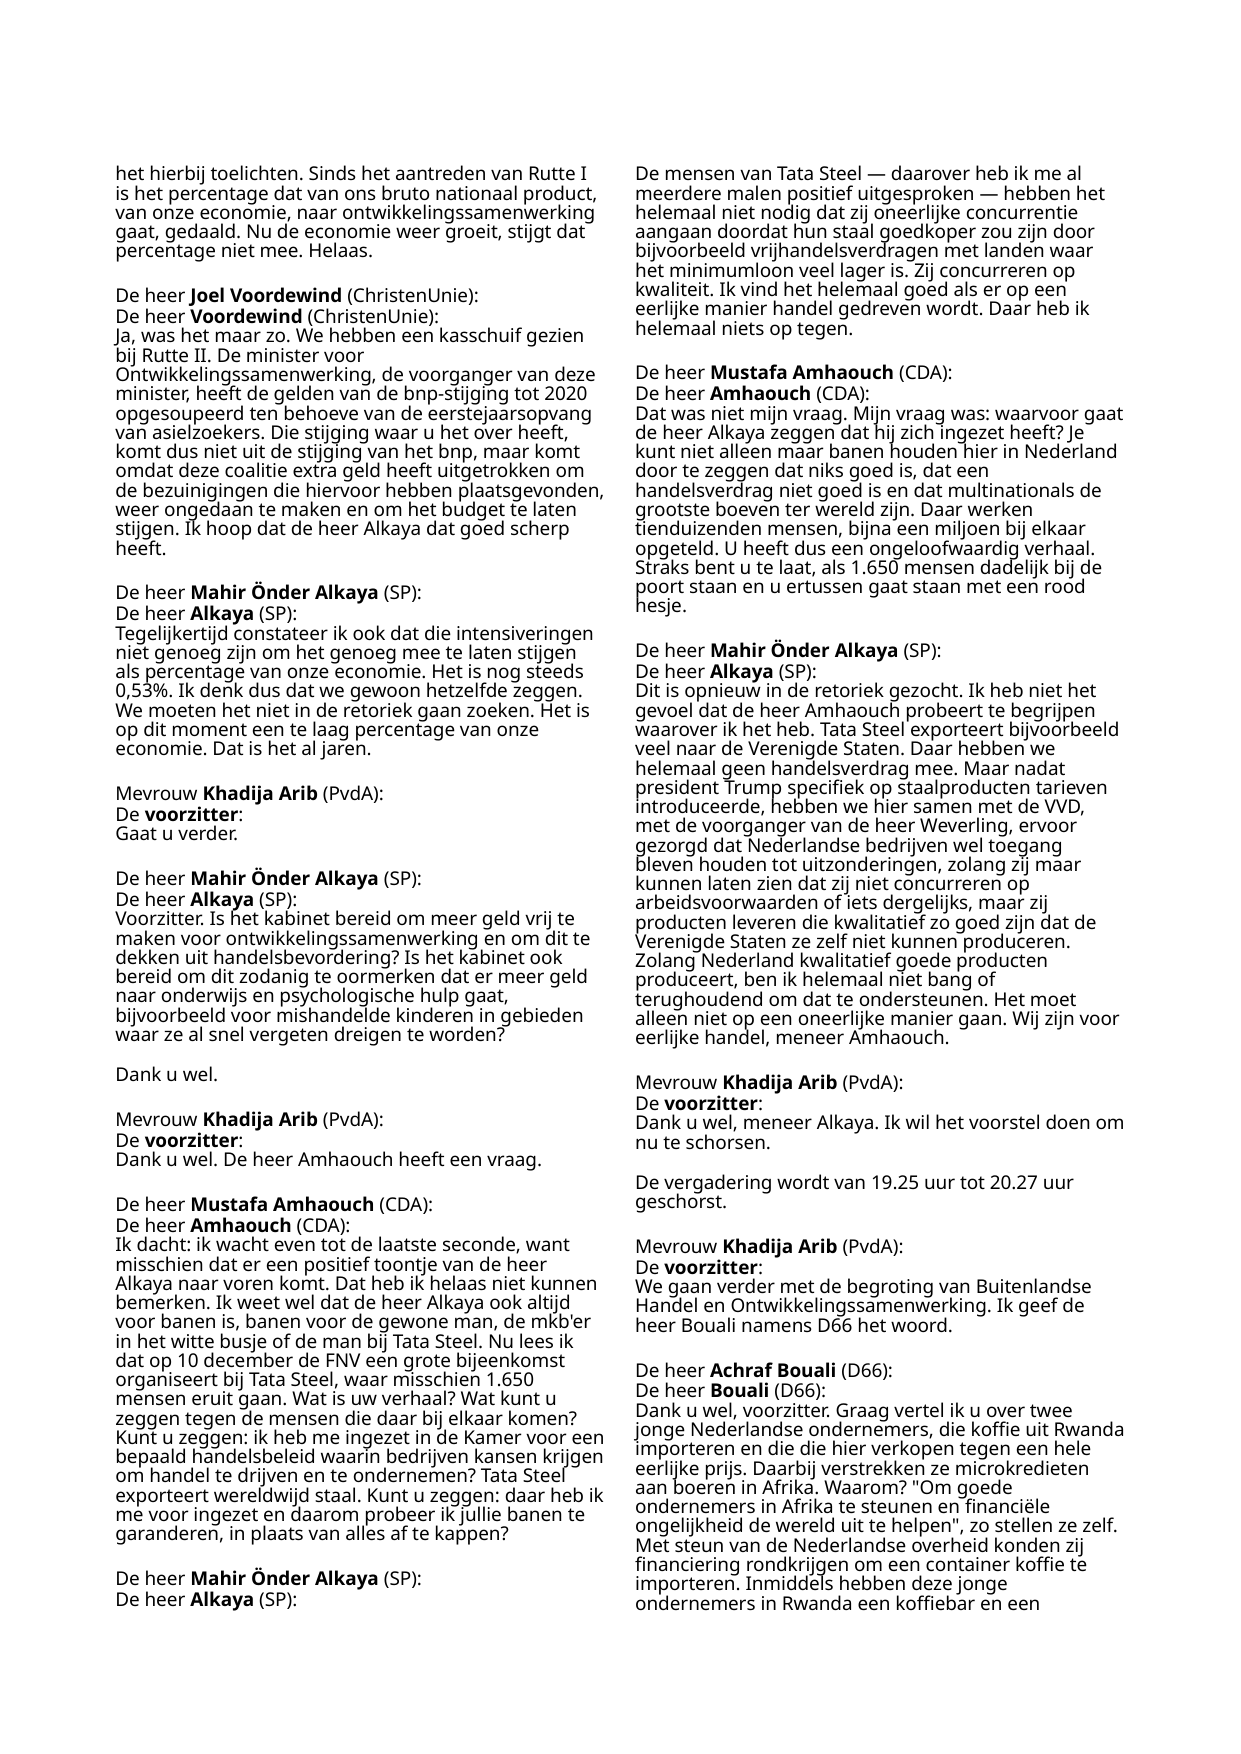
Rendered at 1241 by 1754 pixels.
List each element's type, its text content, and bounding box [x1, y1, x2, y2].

text De heer Mahir Önder Alkaya (SP): [115, 579, 605, 605]
text het hierbij toelichten. Sinds het aantreden van Rutte I is het percentage dat van ons bruto nationaal product, van onze economie, naar ontwikkelingssamenwerking gaat, gedaald. Nu de economie weer groeit, stijgt dat percentage niet mee. Helaas. [115, 165, 605, 262]
text De heer Alkaya (SP): [115, 1591, 605, 1610]
text De heer Voordewind (ChristenUnie): [115, 308, 605, 327]
text De voorzitter: [115, 1132, 605, 1151]
text Dank u wel. De heer Amhaouch heeft een vraag. [115, 1151, 605, 1170]
text Mevrouw Khadija Arib (PvdA): [115, 780, 605, 806]
text Dit is opnieuw in de retoriek gezocht. Ik heb niet het gevoel dat de heer Amhaouch probeert te begrijpen waarover ik het heb. Tata Steel exporteert bijvoorbeeld veel naar de Verenigde Staten. Daar hebben we helemaal geen handelsverdrag mee. Maar nadat president Trump specifiek op staalproducten tarieven introduceerde, hebben we hier samen met de VVD, met de voorganger van de heer Weverling, ervoor gezorgd dat Nederlandse bedrijven wel toegang bleven houden tot uitzonderingen, zolang zij maar kunnen laten zien dat zij niet concurreren op arbeidsvoorwaarden of iets dergelijks, maar zij producten leveren die kwalitatief zo goed zijn dat de Verenigde Staten ze zelf niet kunnen produceren. Zolang Nederland kwalitatief goede producten produceert, ben ik helemaal niet bang of terughoudend om dat te ondersteunen. Het moet alleen niet op een oneerlijke manier gaan. Wij zijn voor eerlijke handel, meneer Amhaouch. [635, 682, 1125, 1048]
text De voorzitter: [115, 806, 605, 825]
text De heer Mahir Önder Alkaya (SP): [115, 865, 605, 891]
text Dank u wel, voorzitter. Graag vertel ik u over twee jonge Nederlandse ondernemers, die koffie uit Rwanda importeren en die die hier verkopen tegen een hele eerlijke prijs. Daarbij verstrekken ze microkredieten aan boeren in Afrika. Waarom? "Om goede ondernemers in Afrika te steunen en financiële ongelijkheid de wereld uit te helpen", zo stellen ze zelf. Met steun van de Nederlandse overheid konden zij financiering rondkrijgen om een container koffie te importeren. Inmiddels hebben deze jonge ondernemers in Rwanda een koffiebar en een [635, 1402, 1125, 1614]
text De voorzitter: [635, 1095, 1125, 1114]
text Gaat u verder. [115, 825, 605, 844]
text De heer Amhaouch (CDA): [635, 385, 1125, 404]
text Mevrouw Khadija Arib (PvdA): [115, 1106, 605, 1132]
text De voorzitter: [635, 1259, 1125, 1278]
text De heer Amhaouch (CDA): [115, 1217, 605, 1236]
text De heer Bouali (D66): [635, 1382, 1125, 1402]
text Mevrouw Khadija Arib (PvdA): [635, 1233, 1125, 1259]
text Tegelijkertijd constateer ik ook dat die intensiveringen niet genoeg zijn om het genoeg mee te laten stijgen als percentage van onze economie. Het is nog steeds 0,53%. Ik denk dus dat we gewoon hetzelfde zeggen. We moeten het niet in de retoriek gaan zoeken. Het is op dit moment een te laag percentage van onze economie. Dat is het al jaren. [115, 624, 605, 759]
text De heer Alkaya (SP): [115, 605, 605, 624]
text Dank u wel, meneer Alkaya. Ik wil het voorstel doen om nu te schorsen. [635, 1114, 1125, 1153]
text Dat was niet mijn vraag. Mijn vraag was: waarvoor gaat de heer Alkaya zeggen dat hij zich ingezet heeft? Je kunt niet alleen maar banen houden hier in Nederland door te zeggen dat niks goed is, dat een handelsverdrag niet goed is en dat multinationals de grootste boeven ter wereld zijn. Daar werken tienduizenden mensen, bijna een miljoen bij elkaar opgeteld. U heeft dus een ongeloofwaardig verhaal. Straks bent u te laat, als 1.650 mensen dadelijk bij de poort staan en u ertussen gaat staan met een rood hesje. [635, 404, 1125, 617]
text De heer Mahir Önder Alkaya (SP): [115, 1565, 605, 1591]
text De heer Joel Voordewind (ChristenUnie): [115, 282, 605, 308]
text De heer Alkaya (SP): [115, 891, 605, 910]
text De mensen van Tata Steel — daarover heb ik me al meerdere malen positief uitgesproken — hebben het helemaal niet nodig dat zij oneerlijke concurrentie aangaan doordat hun staal goedkoper zou zijn door bijvoorbeeld vrijhandelsverdragen met landen waar het minimumloon veel lager is. Zij concurreren op kwaliteit. Ik vind het helemaal goed als er op een eerlijke manier handel gedreven wordt. Daar heb ik helemaal niets op tegen. [635, 165, 1125, 339]
text De heer Achraf Bouali (D66): [635, 1357, 1125, 1382]
text De heer Mustafa Amhaouch (CDA): [635, 359, 1125, 385]
text De heer Alkaya (SP): [635, 663, 1125, 682]
text We gaan verder met de begroting van Buitenlandse Handel en Ontwikkelingssamenwerking. Ik geef de heer Bouali namens D66 het woord. [635, 1278, 1125, 1336]
text Mevrouw Khadija Arib (PvdA): [635, 1069, 1125, 1095]
text De heer Mustafa Amhaouch (CDA): [115, 1191, 605, 1217]
text Ik dacht: ik wacht even tot de laatste seconde, want misschien dat er een positief toontje van de heer Alkaya naar voren komt. Dat heb ik helaas niet kunnen bemerken. Ik weet wel dat de heer Alkaya ook altijd voor banen is, banen voor de gewone man, de mkb'er in het witte busje of de man bij Tata Steel. Nu lees ik dat op 10 december de FNV een grote bijeenkomst organiseert bij Tata Steel, waar misschien 1.650 mensen eruit gaan. Wat is uw verhaal? Wat kunt u zeggen tegen de mensen die daar bij elkaar komen? Kunt u zeggen: ik heb me ingezet in de Kamer voor een bepaald handelsbeleid waarin bedrijven kansen krijgen om handel te drijven en te ondernemen? Tata Steel exporteert wereldwijd staal. Kunt u zeggen: daar heb ik me voor ingezet en daarom probeer ik jullie banen te garanderen, in plaats van alles af te kappen? [115, 1236, 605, 1544]
text Ja, was het maar zo. We hebben een kasschuif gezien bij Rutte II. De minister voor Ontwikkelingssamenwerking, de voorganger van deze minister, heeft de gelden van de bnp-stijging tot 2020 opgesoupeerd ten behoeve van de eerstejaarsopvang van asielzoekers. Die stijging waar u het over heeft, komt dus niet uit de stijging van het bnp, maar komt omdat deze coalitie extra geld heeft uitgetrokken om de bezuinigingen die hiervoor hebben plaatsgevonden, weer ongedaan te maken en om het budget te laten stijgen. Ik hoop dat de heer Alkaya dat goed scherp heeft. [115, 327, 605, 559]
text De vergadering wordt van 19.25 uur tot 20.27 uur geschorst. [635, 1174, 1125, 1212]
text Dank u wel. [115, 1066, 605, 1085]
text Voorzitter. Is het kabinet bereid om meer geld vrij te maken voor ontwikkelingssamenwerking en om dit te dekken uit handelsbevordering? Is het kabinet ook bereid om dit zodanig te oormerken dat er meer geld naar onderwijs en psychologische hulp gaat, bijvoorbeeld voor mishandelde kinderen in gebieden waar ze al snel vergeten dreigen te worden? [115, 910, 605, 1045]
text De heer Mahir Önder Alkaya (SP): [635, 637, 1125, 663]
